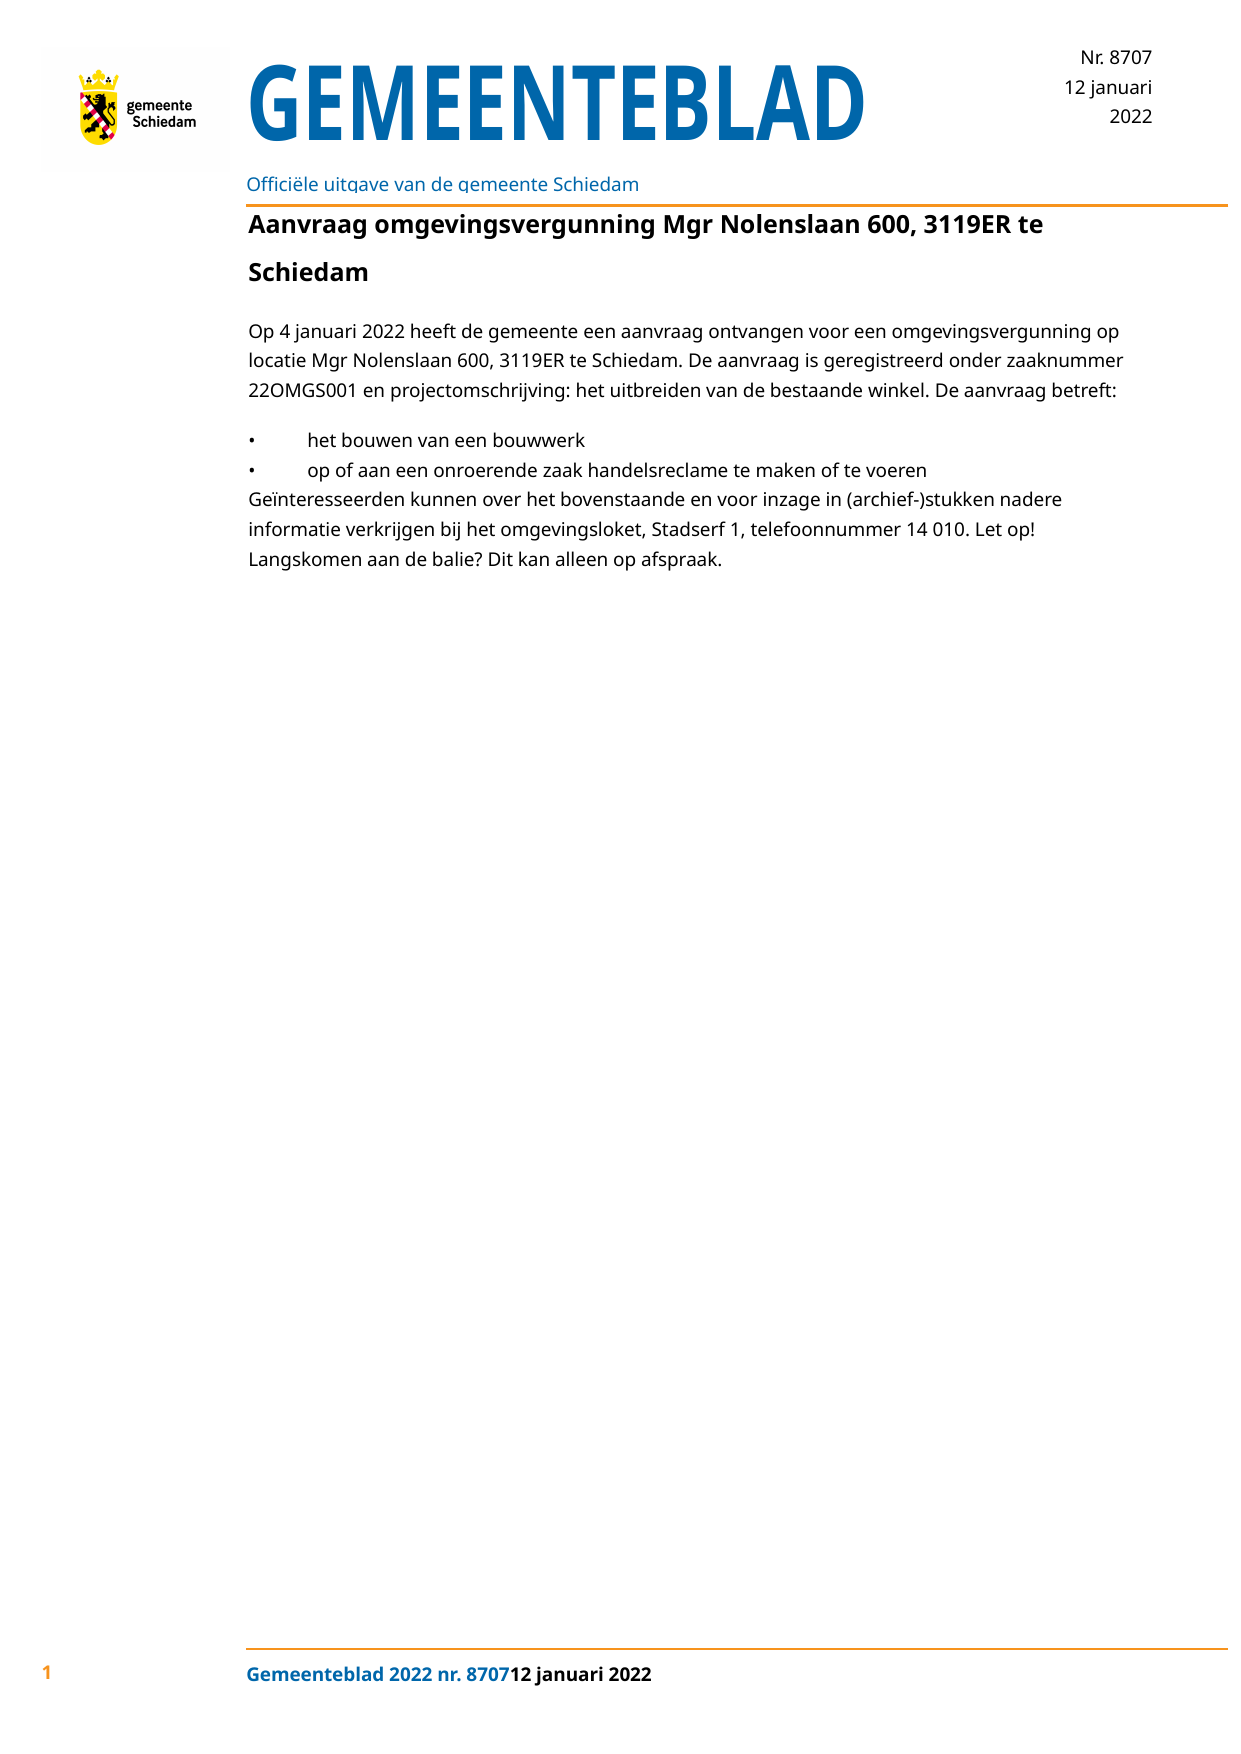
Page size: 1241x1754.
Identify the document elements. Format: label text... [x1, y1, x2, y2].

text Op 4 januari 2022 heeft de gemeente een aanvraag ontvangen voor een omgevingsvergunning op locatie Mgr Nolenslaan 600, 3119ER te Schiedam. De aanvraag is geregistreerd onder zaaknummer 22OMGS001 en projectomschrijving: het uitbreiden van de bestaande winkel. De aanvraag betreft: [248, 318, 1152, 403]
list het bouwen van een bouwwerk [248, 427, 1152, 453]
list op of aan een onroerende zaak handelsreclame te maken of te voeren [248, 457, 1152, 483]
text Geïnteresseerden kunnen over het bovenstaande en voor inzage in (archief-)stukken nadere informatie verkrijgen bij het omgevingsloket, Stadserf 1, telefoonnummer 14 010. Let op! Langskomen aan de balie? Dit kan alleen op afspraak. [248, 487, 1152, 572]
text Aanvraag omgevingsvergunning Mgr Nolenslaan 600, 3119ER te Schiedam [248, 207, 1152, 288]
picture [41, 47, 231, 172]
